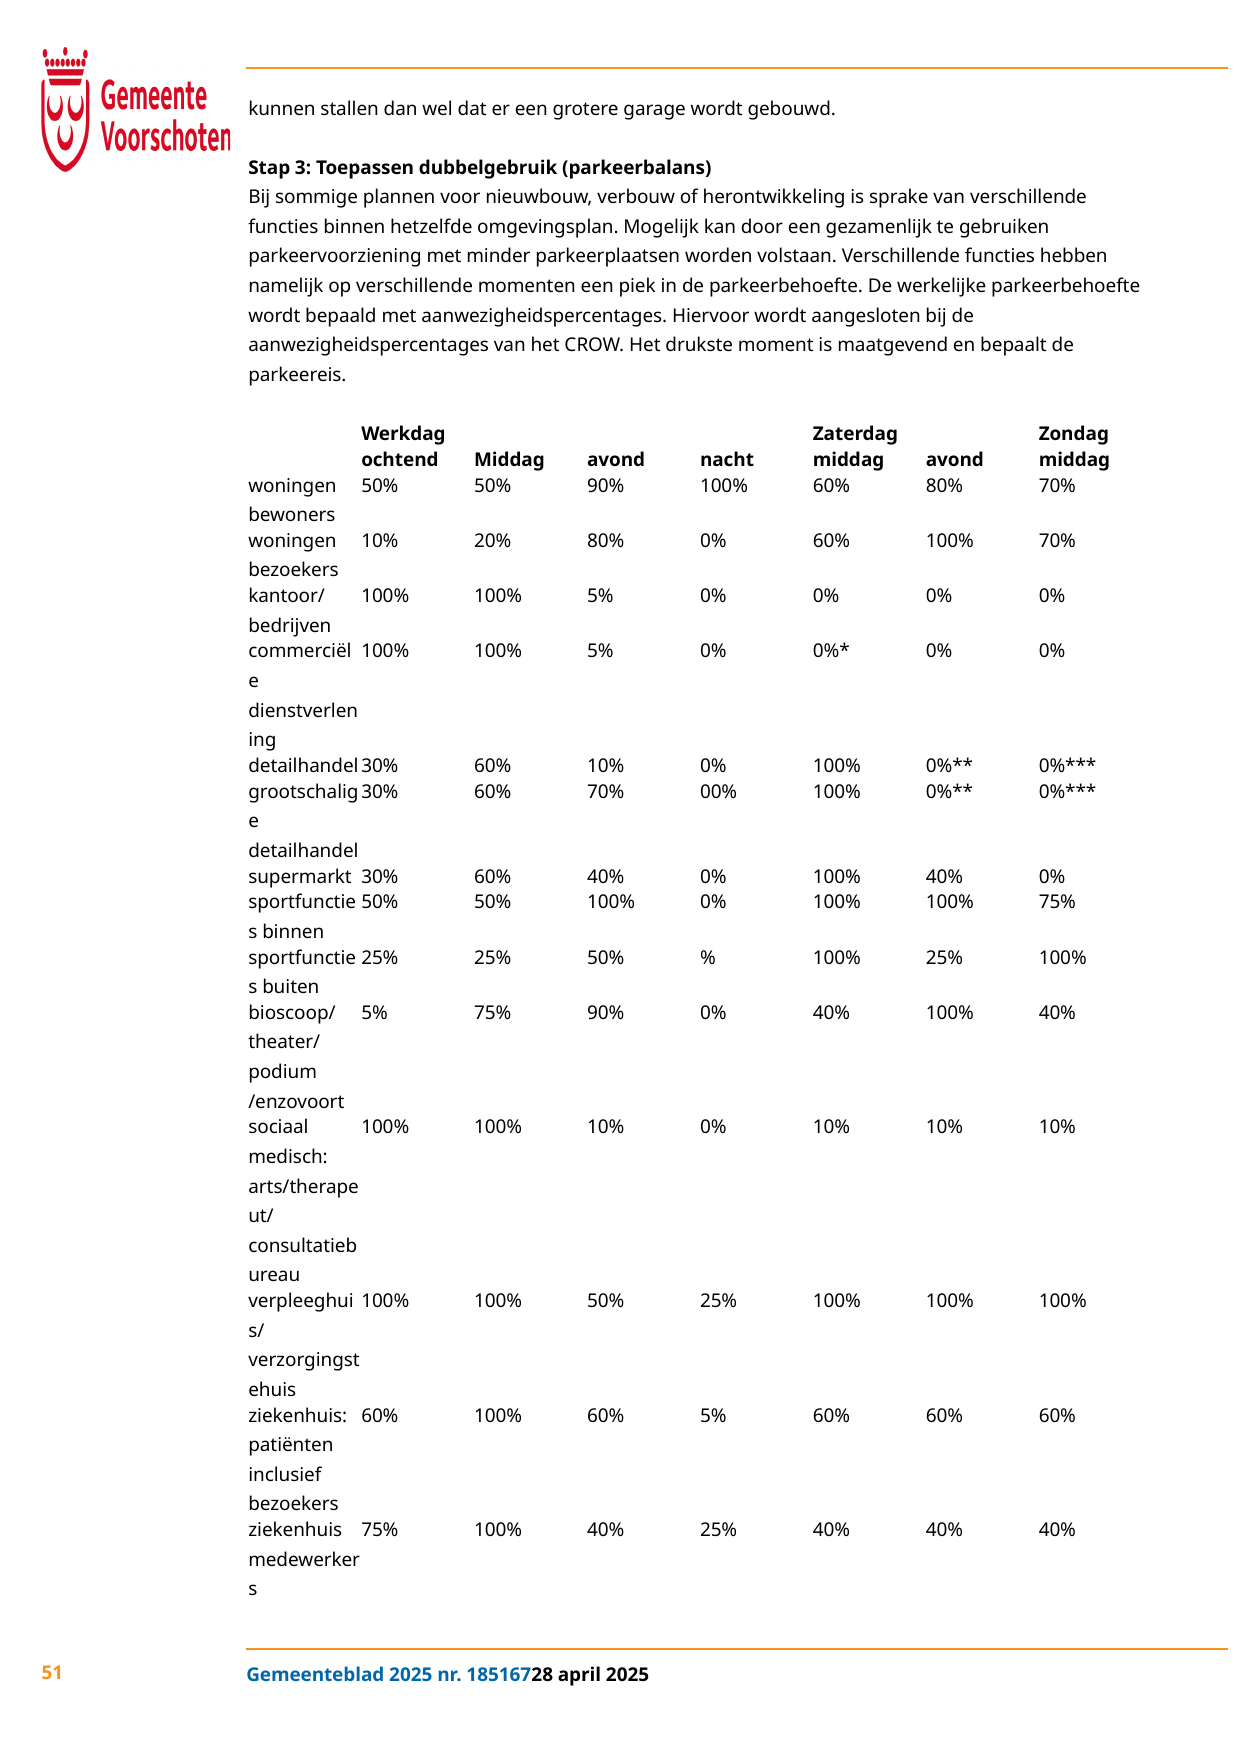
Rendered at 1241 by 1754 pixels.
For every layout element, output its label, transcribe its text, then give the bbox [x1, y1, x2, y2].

table_cell 75% [474, 999, 587, 1114]
table_cell 60% [474, 863, 587, 888]
table_cell 30% [361, 752, 474, 778]
table_cell 0%** [926, 778, 1038, 863]
table_cell middag [1039, 446, 1152, 472]
table_cell 60% [474, 778, 587, 863]
table_cell 100% [926, 527, 1038, 582]
text kunnen stallen dan wel dat er een grotere garage wordt gebouwd. [248, 95, 1152, 121]
table_cell 100% [474, 638, 587, 752]
table_cell 100% [813, 752, 926, 778]
table_cell 40% [926, 863, 1038, 888]
table_cell 0% [700, 638, 813, 752]
table_cell 60% [813, 1402, 926, 1516]
table_cell 0%*** [1039, 778, 1152, 863]
table_cell 5% [587, 638, 700, 752]
picture [41, 47, 231, 172]
table_cell 70% [1039, 527, 1152, 582]
table_cell 60% [474, 752, 587, 778]
table_cell 50% [361, 472, 474, 527]
table_cell 100% [361, 583, 474, 638]
table_cell 30% [361, 863, 474, 888]
table_cell 50% [587, 1287, 700, 1402]
table_cell 100% [813, 889, 926, 944]
table_cell 100% [474, 583, 587, 638]
table_cell avond [926, 446, 1038, 472]
table_cell 10% [361, 527, 474, 582]
table_cell 0% [700, 1114, 813, 1287]
table_cell bioscoop/theater/podium /enzovoort [248, 999, 361, 1114]
table_cell 10% [587, 1114, 700, 1287]
table_cell 25% [700, 1516, 813, 1601]
table_cell sportfuncties binnen [248, 889, 361, 944]
table_cell 5% [587, 583, 700, 638]
table_cell 75% [361, 1516, 474, 1601]
table_cell 100% [813, 1287, 926, 1402]
table_cell % [700, 944, 813, 999]
text Stap 3: Toepassen dubbelgebruik (parkeerbalans) [248, 154, 1152, 180]
table_cell sportfuncties buiten [248, 944, 361, 999]
table_cell 0% [700, 863, 813, 888]
table_cell 25% [474, 944, 587, 999]
table_cell 50% [361, 889, 474, 944]
table_cell 70% [1039, 472, 1152, 527]
table_cell 100% [926, 1287, 1038, 1402]
table_cell 40% [1039, 999, 1152, 1114]
table_cell 80% [926, 472, 1038, 527]
table_cell [248, 446, 361, 472]
table_cell 50% [587, 944, 700, 999]
table_cell 10% [926, 1114, 1038, 1287]
table_cell detailhandel [248, 752, 361, 778]
table_cell Middag [474, 446, 587, 472]
table_cell 0% [926, 638, 1038, 752]
table_cell 40% [926, 1516, 1038, 1601]
table_cell 100% [474, 1114, 587, 1287]
table_cell 0% [1039, 583, 1152, 638]
table_cell 40% [1039, 1516, 1152, 1601]
table_cell 40% [813, 1516, 926, 1601]
table_cell 100% [926, 889, 1038, 944]
table_cell 100% [361, 638, 474, 752]
table_cell ziekenhuis: patiënten inclusief bezoekers [248, 1402, 361, 1516]
table_cell supermarkt [248, 863, 361, 888]
table_cell 0% [700, 752, 813, 778]
table_cell 75% [1039, 889, 1152, 944]
table_cell ziekenhuis medewerkers [248, 1516, 361, 1601]
table_cell 100% [361, 1114, 474, 1287]
table_cell 25% [361, 944, 474, 999]
table_cell 60% [813, 472, 926, 527]
table_cell 5% [361, 999, 474, 1114]
table_cell 80% [587, 527, 700, 582]
table_cell sociaal medisch: arts/therapeut/ consultatiebureau [248, 1114, 361, 1287]
table_cell 10% [813, 1114, 926, 1287]
table_cell 60% [1039, 1402, 1152, 1516]
table_cell 100% [474, 1287, 587, 1402]
table_cell grootschalige detailhandel [248, 778, 361, 863]
table_cell nacht [700, 446, 813, 472]
table_cell 10% [1039, 1114, 1152, 1287]
table_cell 100% [813, 863, 926, 888]
table_cell 0% [700, 889, 813, 944]
table_cell 90% [587, 472, 700, 527]
table_cell 5% [700, 1402, 813, 1516]
table_cell avond [587, 446, 700, 472]
table_cell 40% [587, 1516, 700, 1601]
table_cell commerciële dienstverlening [248, 638, 361, 752]
table_cell 70% [587, 778, 700, 863]
table_cell 50% [474, 889, 587, 944]
table_cell woningen bewoners [248, 472, 361, 527]
table_cell woningen bezoekers [248, 527, 361, 582]
table_cell 10% [587, 752, 700, 778]
table_cell 60% [813, 527, 926, 582]
table_cell 0% [700, 527, 813, 582]
table_cell 50% [474, 472, 587, 527]
table_cell 100% [474, 1402, 587, 1516]
table_cell 100% [361, 1287, 474, 1402]
table_cell 0% [1039, 863, 1152, 888]
table_cell middag [813, 446, 926, 472]
table_cell 25% [700, 1287, 813, 1402]
table_cell 0%** [926, 752, 1038, 778]
table_header Zondag [1039, 420, 1152, 446]
table_cell 30% [361, 778, 474, 863]
table_cell 40% [813, 999, 926, 1114]
table_header Werkdag [361, 420, 813, 446]
table_cell 100% [813, 778, 926, 863]
table_header [248, 420, 361, 446]
table_cell 25% [926, 944, 1038, 999]
text Bij sommige plannen voor nieuwbouw, verbouw of herontwikkeling is sprake van verschillende functies binnen hetzelfde omgevingsplan. Mogelijk kan door een gezamenlijk te gebruiken parkeervoorziening met minder parkeerplaatsen worden volstaan. Verschillende functies hebben namelijk op verschillende momenten een piek in de parkeerbehoefte. De werkelijke parkeerbehoefte wordt bepaald met aanwezigheidspercentages. Hiervoor wordt aangesloten bij de aanwezigheidspercentages van het CROW. Het drukste moment is maatgevend en bepaalt de parkeereis. [248, 183, 1152, 387]
table_cell kantoor/bedrijven [248, 583, 361, 638]
table_cell 60% [587, 1402, 700, 1516]
table_cell 40% [587, 863, 700, 888]
table_header Zaterdag [813, 420, 1038, 446]
table_cell 100% [813, 944, 926, 999]
table_cell 00% [700, 778, 813, 863]
table_cell 20% [474, 527, 587, 582]
table_cell 100% [474, 1516, 587, 1601]
table_cell 90% [587, 999, 700, 1114]
table_cell 100% [1039, 1287, 1152, 1402]
table_cell 60% [926, 1402, 1038, 1516]
table_cell 100% [926, 999, 1038, 1114]
table_cell 100% [1039, 944, 1152, 999]
table_cell 60% [361, 1402, 474, 1516]
table_cell 0% [700, 999, 813, 1114]
table_cell 100% [587, 889, 700, 944]
table_cell 0%* [813, 638, 926, 752]
table_cell 0% [926, 583, 1038, 638]
table_cell 0%*** [1039, 752, 1152, 778]
table_cell 0% [1039, 638, 1152, 752]
table_cell verpleeghuis/verzorgingstehuis [248, 1287, 361, 1402]
table_cell 0% [700, 583, 813, 638]
table_cell 0% [813, 583, 926, 638]
table_cell 100% [700, 472, 813, 527]
table_cell ochtend [361, 446, 474, 472]
